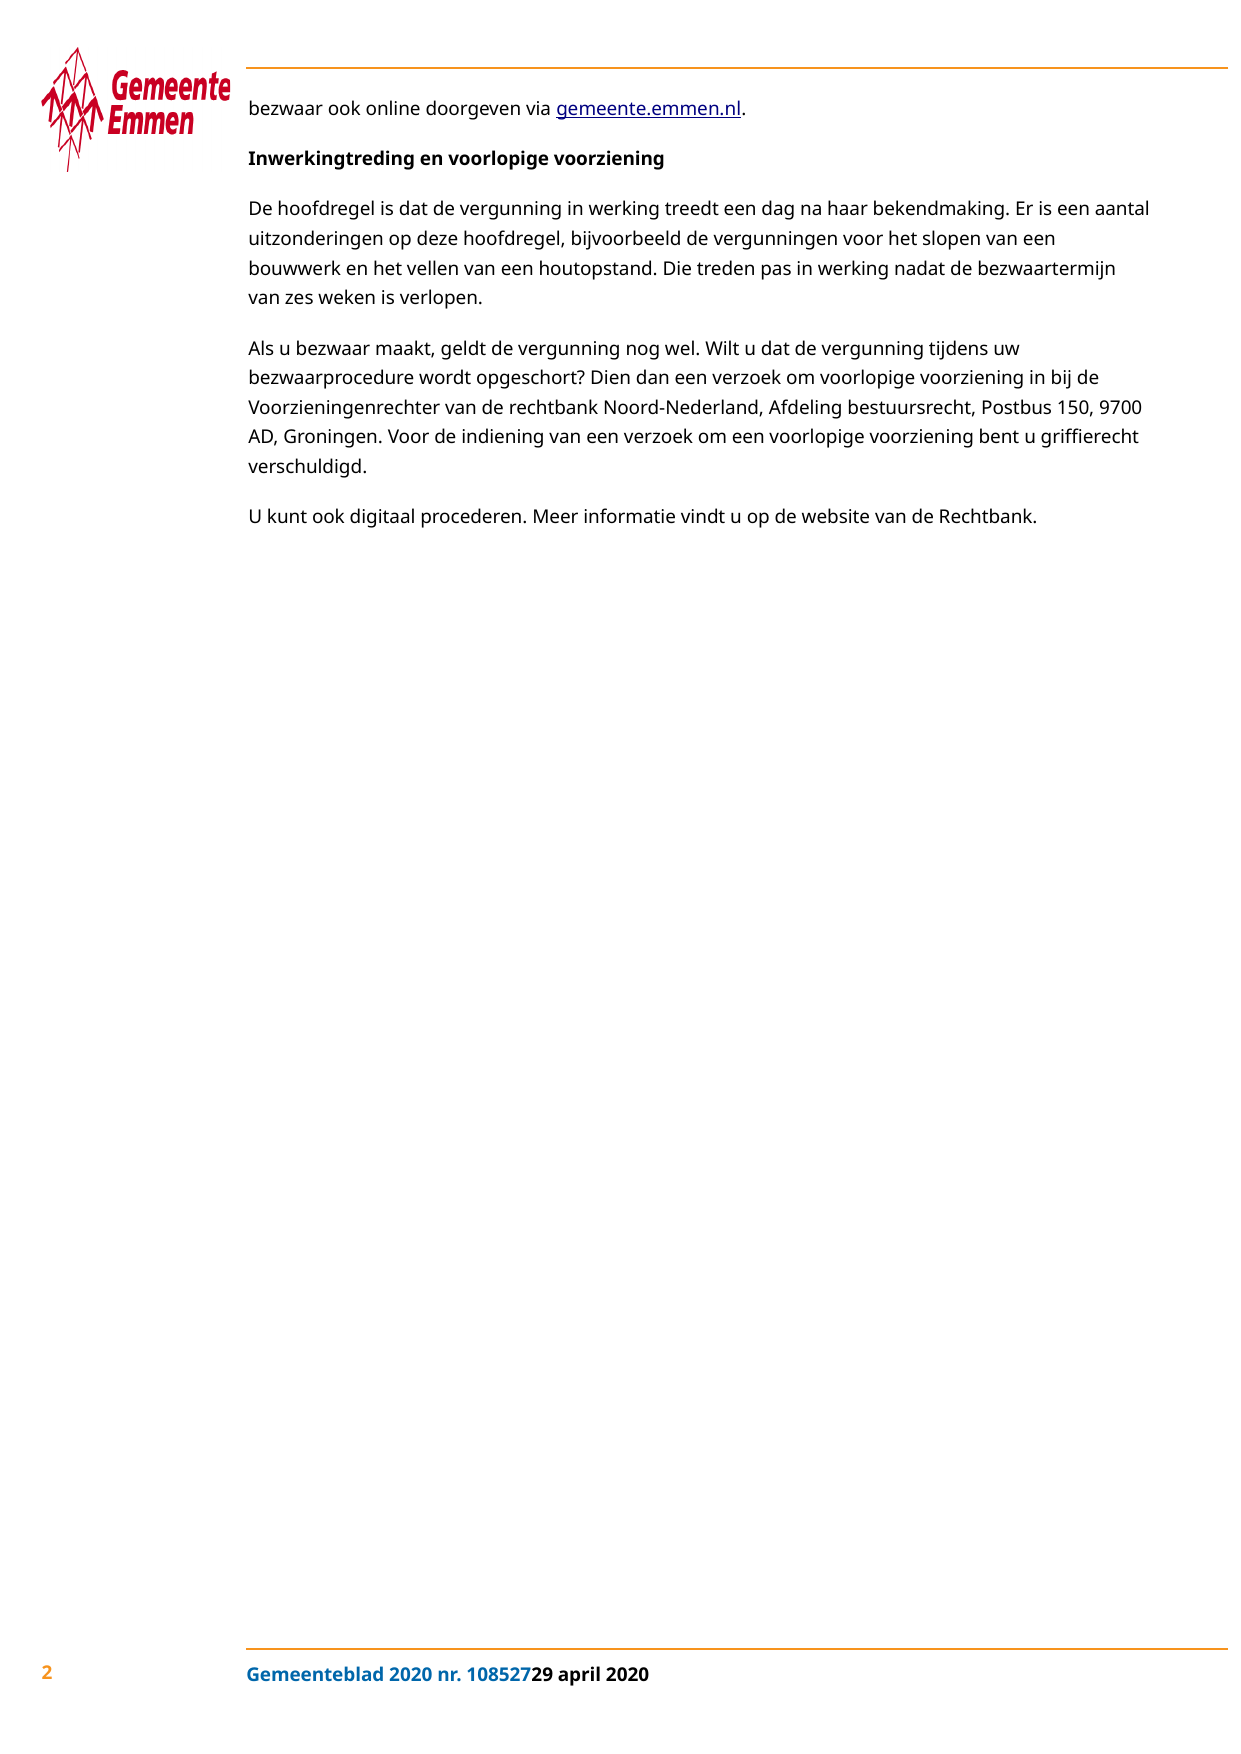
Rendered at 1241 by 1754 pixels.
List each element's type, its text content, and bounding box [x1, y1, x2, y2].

text Inwerkingtreding en voorlopige voorziening [248, 145, 1152, 171]
text bezwaar ook online doorgeven via gemeente.emmen.nl. [248, 95, 1152, 121]
picture [41, 47, 231, 172]
text Als u bezwaar maakt, geldt de vergunning nog wel. Wilt u dat de vergunning tijdens uw bezwaarprocedure wordt opgeschort? Dien dan een verzoek om voorlopige voorziening in bij de Voorzieningenrechter van de rechtbank Noord-Nederland, Afdeling bestuursrecht, Postbus 150, 9700 AD, Groningen. Voor de indiening van een verzoek om een voorlopige voorziening bent u griffierecht verschuldigd. [248, 335, 1152, 479]
text U kunt ook digitaal procederen. Meer informatie vindt u op de website van de Rechtbank. [248, 503, 1152, 529]
text De hoofdregel is dat de vergunning in werking treedt een dag na haar bekendmaking. Er is een aantal uitzonderingen op deze hoofdregel, bijvoorbeeld de vergunningen voor het slopen van een bouwwerk en het vellen van een houtopstand. Die treden pas in werking nadat de bezwaartermijn van zes weken is verlopen. [248, 196, 1152, 310]
